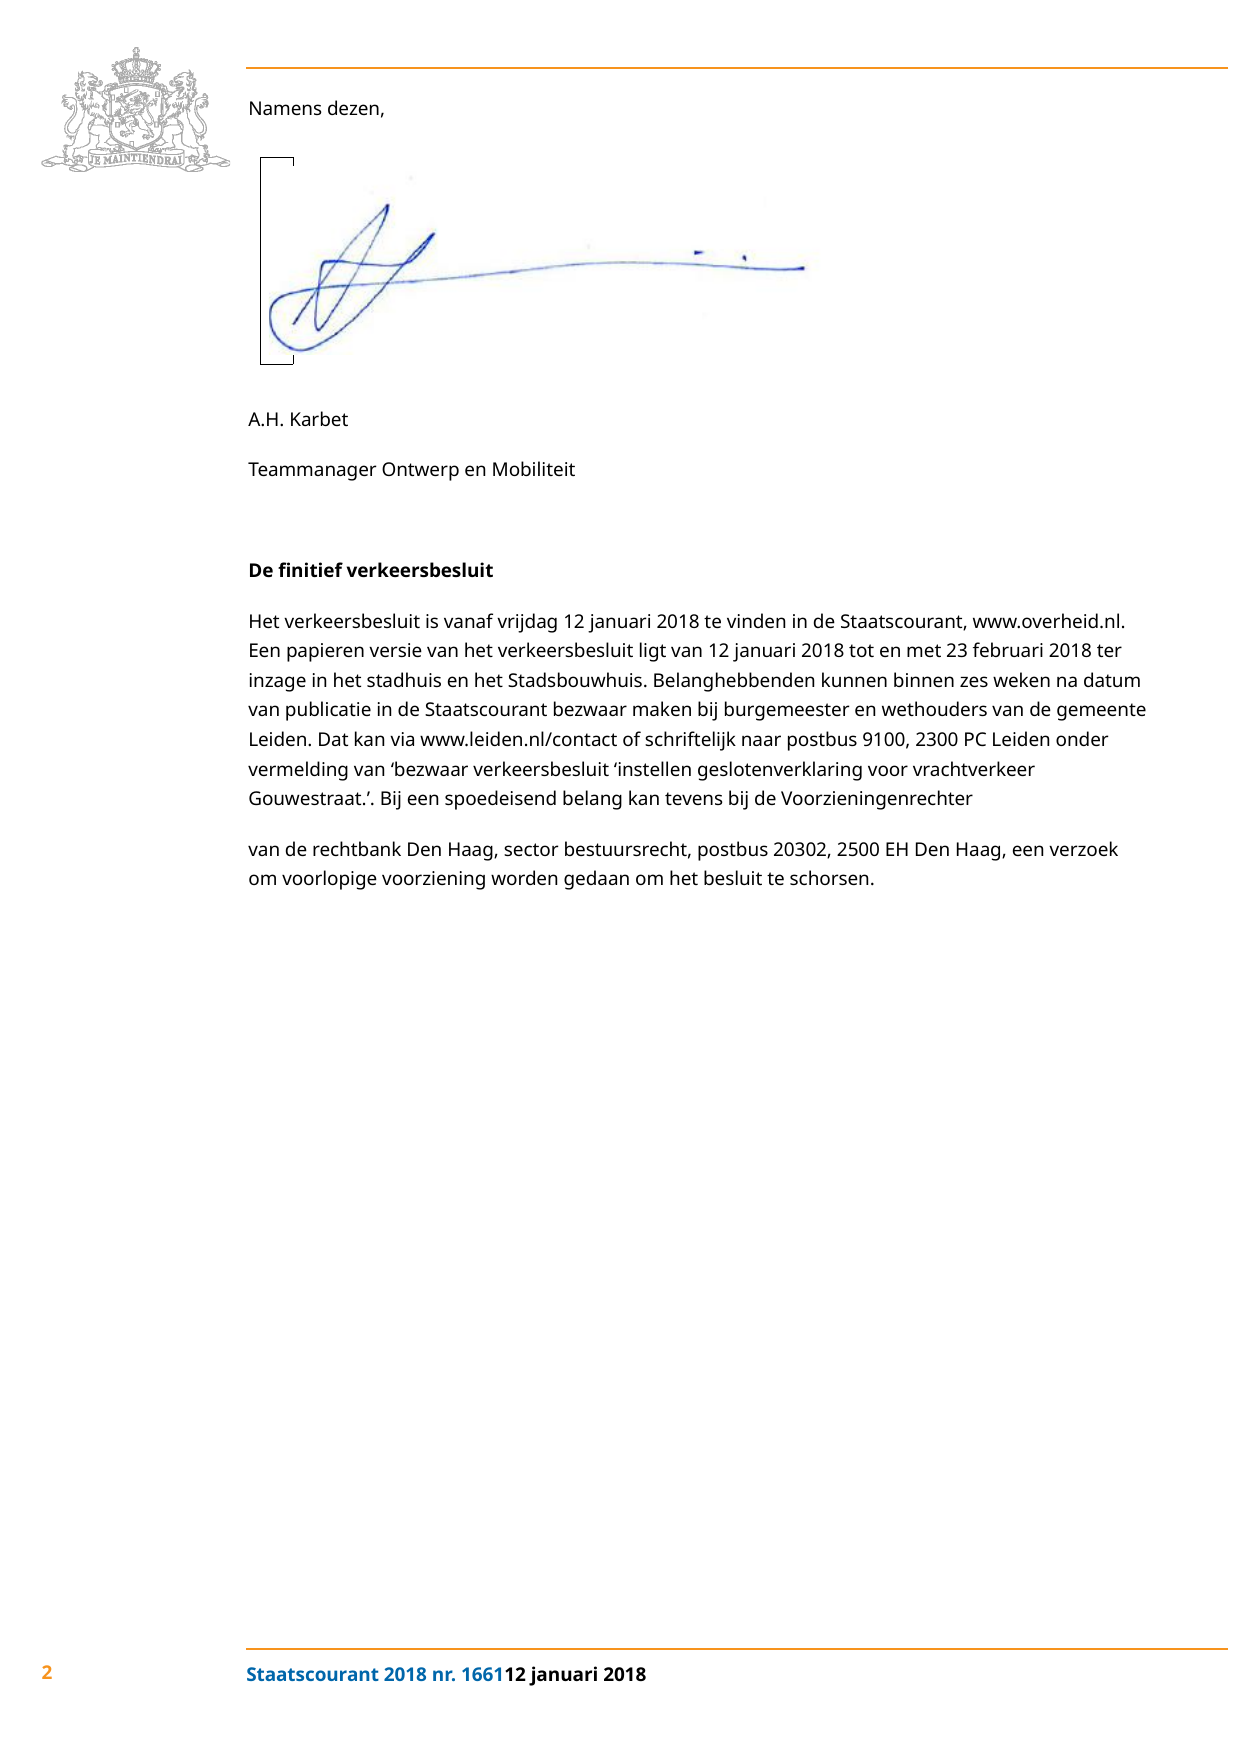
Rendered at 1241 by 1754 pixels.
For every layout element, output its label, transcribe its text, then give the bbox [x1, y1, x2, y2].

text van de rechtbank Den Haag, sector bestuursrecht, postbus 20302, 2500 EH Den Haag, een verzoek om voorlopige voorziening worden gedaan om het besluit te schorsen. [248, 836, 1152, 891]
picture [268, 166, 843, 355]
text Het verkeersbesluit is vanaf vrijdag 12 januari 2018 te vinden in de Staatscourant, www.overheid.nl. Een papieren versie van het verkeersbesluit ligt van 12 januari 2018 tot en met 23 februari 2018 ter inzage in het stadhuis en het Stadsbouwhuis. Belanghebbenden kunnen binnen zes weken na datum van publicatie in de Staatscourant bezwaar maken bij burgemeester en wethouders van de gemeente Leiden. Dat kan via www.leiden.nl/contact of schriftelijk naar postbus 9100, 2300 PC Leiden onder vermelding van ‘bezwaar verkeersbesluit ‘instellen geslotenverklaring voor vrachtverkeer Gouwestraat.’. Bij een spoedeisend belang kan tevens bij de Voorzieningenrechter [248, 608, 1152, 811]
text Teammanager Ontwerp en Mobiliteit [248, 457, 1152, 482]
text A.H. Karbet [248, 406, 1152, 432]
text De finitief verkeersbesluit [248, 557, 1152, 583]
text Namens dezen, [248, 95, 1152, 121]
picture [41, 47, 231, 172]
